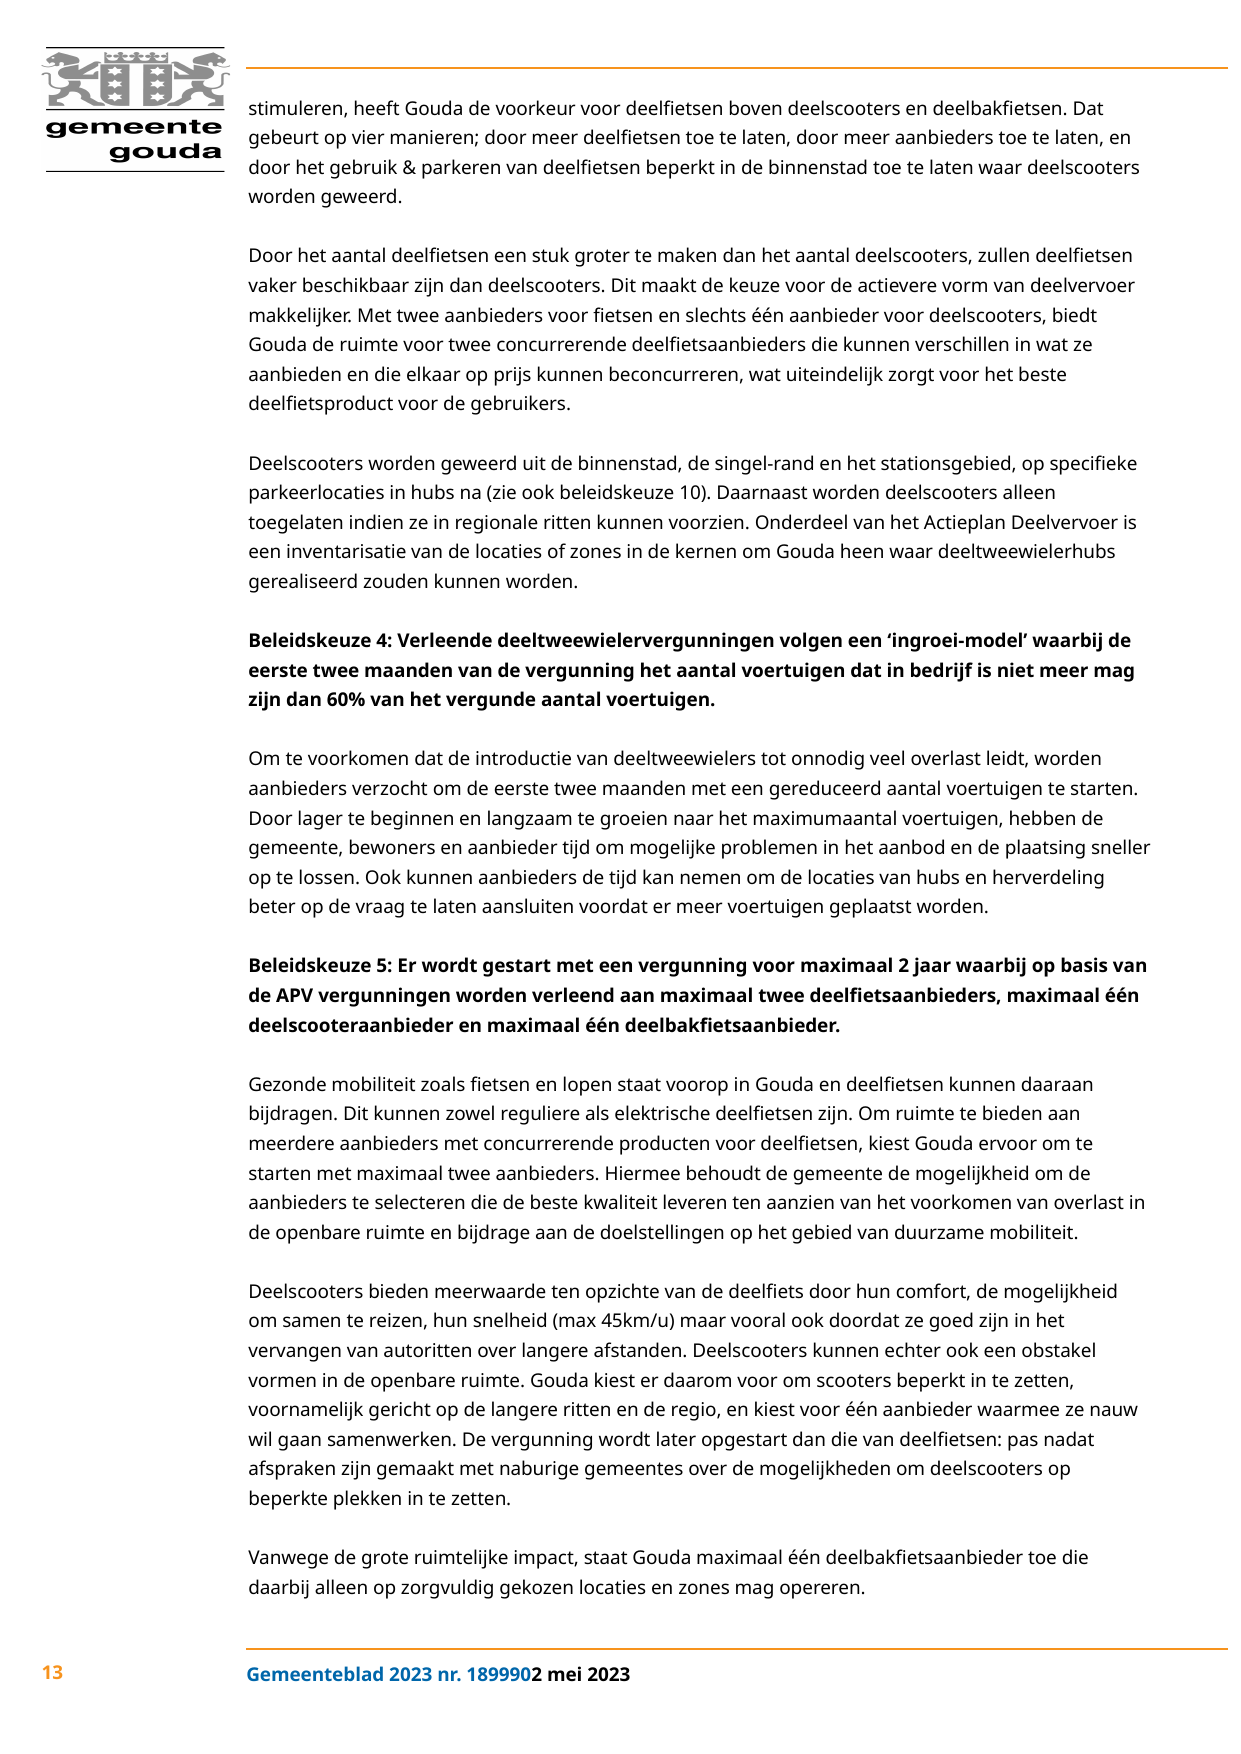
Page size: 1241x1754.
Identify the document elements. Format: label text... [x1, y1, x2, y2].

text stimuleren, heeft Gouda de voorkeur voor deelfietsen boven deelscooters en deelbakfietsen. Dat gebeurt op vier manieren; door meer deelfietsen toe te laten, door meer aanbieders toe te laten, en door het gebruik & parkeren van deelfietsen beperkt in de binnenstad toe te laten waar deelscooters worden geweerd. [248, 95, 1152, 209]
text Gezonde mobiliteit zoals fietsen en lopen staat voorop in Gouda en deelfietsen kunnen daaraan bijdragen. Dit kunnen zowel reguliere als elektrische deelfietsen zijn. Om ruimte te bieden aan meerdere aanbieders met concurrerende producten voor deelfietsen, kiest Gouda ervoor om te starten met maximaal twee aanbieders. Hiermee behoudt de gemeente de mogelijkheid om de aanbieders te selecteren die de beste kwaliteit leveren ten aanzien van het voorkomen van overlast in de openbare ruimte en bijdrage aan de doelstellingen op het gebied van duurzame mobiliteit. [248, 1071, 1152, 1245]
text Om te voorkomen dat de introductie van deeltweewielers tot onnodig veel overlast leidt, worden aanbieders verzocht om de eerste twee maanden met een gereduceerd aantal voertuigen te starten. Door lager te beginnen en langzaam te groeien naar het maximumaantal voertuigen, hebben de gemeente, bewoners en aanbieder tijd om mogelijke problemen in het aanbod en de plaatsing sneller op te lossen. Ook kunnen aanbieders de tijd kan nemen om de locaties van hubs en herverdeling beter op de vraag te laten aansluiten voordat er meer voertuigen geplaatst worden. [248, 746, 1152, 919]
text Beleidskeuze 5: Er wordt gestart met een vergunning voor maximaal 2 jaar waarbij op basis van de APV vergunningen worden verleend aan maximaal twee deelfietsaanbieders, maximaal één deelscooteraanbieder en maximaal één deelbakfietsaanbieder. [248, 953, 1152, 1038]
text Deelscooters worden geweerd uit de binnenstad, de singel-rand en het stationsgebied, op specifieke parkeerlocaties in hubs na (zie ook beleidskeuze 10). Daarnaast worden deelscooters alleen toegelaten indien ze in regionale ritten kunnen voorzien. Onderdeel van het Actieplan Deelvervoer is een inventarisatie van de locaties of zones in de kernen om Gouda heen waar deeltweewielerhubs gerealiseerd zouden kunnen worden. [248, 450, 1152, 594]
text Deelscooters bieden meerwaarde ten opzichte van de deelfiets door hun comfort, de mogelijkheid om samen te reizen, hun snelheid (max 45km/u) maar vooral ook doordat ze goed zijn in het vervangen van autoritten over langere afstanden. Deelscooters kunnen echter ook een obstakel vormen in de openbare ruimte. Gouda kiest er daarom voor om scooters beperkt in te zetten, voornamelijk gericht op de langere ritten en de regio, en kiest voor één aanbieder waarmee ze nauw wil gaan samenwerken. De vergunning wordt later opgestart dan die van deelfietsen: pas nadat afspraken zijn gemaakt met naburige gemeentes over de mogelijkheden om deelscooters op beperkte plekken in te zetten. [248, 1278, 1152, 1511]
text Door het aantal deelfietsen een stuk groter te maken dan het aantal deelscooters, zullen deelfietsen vaker beschikbaar zijn dan deelscooters. Dit maakt de keuze voor de actievere vorm van deelvervoer makkelijker. Met twee aanbieders voor fietsen en slechts één aanbieder voor deelscooters, biedt Gouda de ruimte voor twee concurrerende deelfietsaanbieders die kunnen verschillen in wat ze aanbieden en die elkaar op prijs kunnen beconcurreren, wat uiteindelijk zorgt voor het beste deelfietsproduct voor de gebruikers. [248, 243, 1152, 416]
picture [41, 47, 231, 172]
text Beleidskeuze 4: Verleende deeltweewielervergunningen volgen een ‘ingroei-model’ waarbij de eerste twee maanden van de vergunning het aantal voertuigen dat in bedrijf is niet meer mag zijn dan 60% van het vergunde aantal voertuigen. [248, 627, 1152, 712]
text Vanwege de grote ruimtelijke impact, staat Gouda maximaal één deelbakfietsaanbieder toe die daarbij alleen op zorgvuldig gekozen locaties en zones mag opereren. [248, 1544, 1152, 1600]
